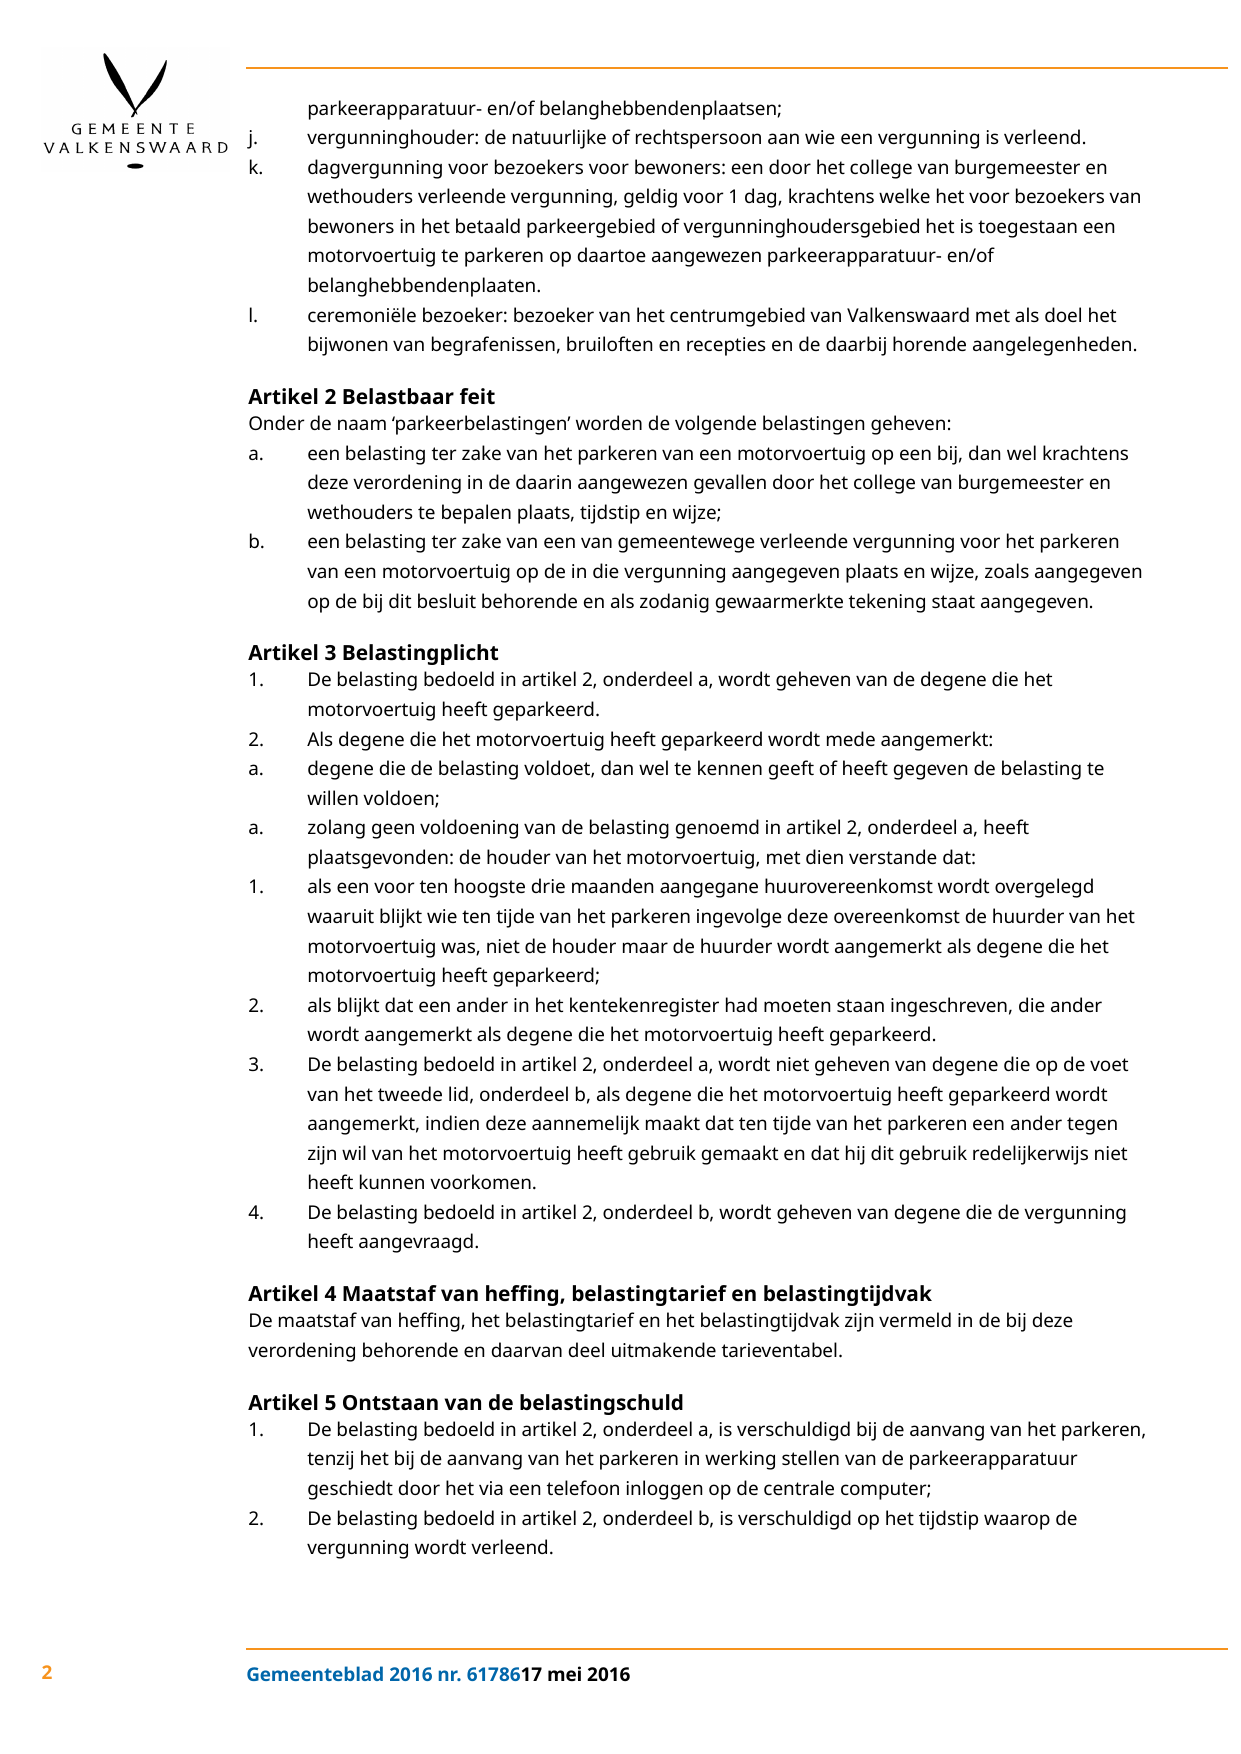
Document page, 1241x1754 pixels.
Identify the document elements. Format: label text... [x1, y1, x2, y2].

list vergunninghouder: de natuurlijke of rechtspersoon aan wie een vergunning is verleend. [248, 124, 1152, 150]
list De belasting bedoeld in artikel 2, onderdeel a, wordt geheven van de degene die het motorvoertuig heeft geparkeerd. [248, 667, 1152, 722]
list zolang geen voldoening van de belasting genoemd in artikel 2, onderdeel a, heeft plaatsgevonden: de houder van het motorvoertuig, met dien verstande dat: [248, 814, 1152, 870]
list dagvergunning voor bezoekers voor bewoners: een door het college van burgemeester en wethouders verleende vergunning, geldig voor 1 dag, krachtens welke het voor bezoekers van bewoners in het betaald parkeergebied of vergunninghoudersgebied het is toegestaan een motorvoertuig te parkeren op daartoe aangewezen parkeerapparatuur- en/of belanghebbendenplaaten. [248, 154, 1152, 298]
list parkeerapparatuur- en/of belanghebbendenplaatsen; [248, 95, 1152, 121]
list De belasting bedoeld in artikel 2, onderdeel b, wordt geheven van degene die de vergunning heeft aangevraagd. [248, 1199, 1152, 1254]
list De belasting bedoeld in artikel 2, onderdeel b, is verschuldigd op het tijdstip waarop de vergunning wordt verleend. [248, 1505, 1152, 1560]
list als een voor ten hoogste drie maanden aangegane huurovereenkomst wordt overgelegd waaruit blijkt wie ten tijde van het parkeren ingevolge deze overeenkomst de huurder van het motorvoertuig was, niet de houder maar de huurder wordt aangemerkt als degene die het motorvoertuig heeft geparkeerd; [248, 874, 1152, 988]
list Als degene die het motorvoertuig heeft geparkeerd wordt mede aangemerkt: [248, 726, 1152, 752]
list een belasting ter zake van het parkeren van een motorvoertuig op een bij, dan wel krachtens deze verordening in de daarin aangewezen gevallen door het college van burgemeester en wethouders te bepalen plaats, tijdstip en wijze; [248, 440, 1152, 525]
text De maatstaf van heffing, het belastingtarief en het belastingtijdvak zijn vermeld in de bij deze verordening behorende en daarvan deel uitmakende tarieventabel. [248, 1308, 1152, 1363]
list degene die de belasting voldoet, dan wel te kennen geeft of heeft gegeven de belasting te willen voldoen; [248, 755, 1152, 811]
list als blijkt dat een ander in het kentekenregister had moeten staan ingeschreven, die ander wordt aangemerkt als degene die het motorvoertuig heeft geparkeerd. [248, 992, 1152, 1047]
list ceremoniële bezoeker: bezoeker van het centrumgebied van Valkenswaard met als doel het bijwonen van begrafenissen, bruiloften en recepties en de daarbij horende aangelegenheden. [248, 302, 1152, 357]
text Artikel 4 Maatstaf van heffing, belastingtarief en belastingtijdvak [248, 1279, 1152, 1308]
picture [41, 47, 231, 172]
text Artikel 5 Ontstaan van de belastingschuld [248, 1388, 1152, 1416]
list een belasting ter zake van een van gemeentewege verleende vergunning voor het parkeren van een motorvoertuig op de in die vergunning aangegeven plaats en wijze, zoals aangegeven op de bij dit besluit behorende en als zodanig gewaarmerkte tekening staat aangegeven. [248, 529, 1152, 613]
list De belasting bedoeld in artikel 2, onderdeel a, is verschuldigd bij de aanvang van het parkeren, tenzij het bij de aanvang van het parkeren in werking stellen van de parkeerapparatuur geschiedt door het via een telefoon inloggen op de centrale computer; [248, 1416, 1152, 1501]
list De belasting bedoeld in artikel 2, onderdeel a, wordt niet geheven van degene die op de voet van het tweede lid, onderdeel b, als degene die het motorvoertuig heeft geparkeerd wordt aangemerkt, indien deze aannemelijk maakt dat ten tijde van het parkeren een ander tegen zijn wil van het motorvoertuig heeft gebruik gemaakt en dat hij dit gebruik redelijkerwijs niet heeft kunnen voorkomen. [248, 1051, 1152, 1195]
text Artikel 3 Belastingplicht [248, 638, 1152, 667]
text Artikel 2 Belastbaar feit [248, 382, 1152, 410]
text Onder de naam ‘parkeerbelastingen’ worden de volgende belastingen geheven: [248, 410, 1152, 436]
